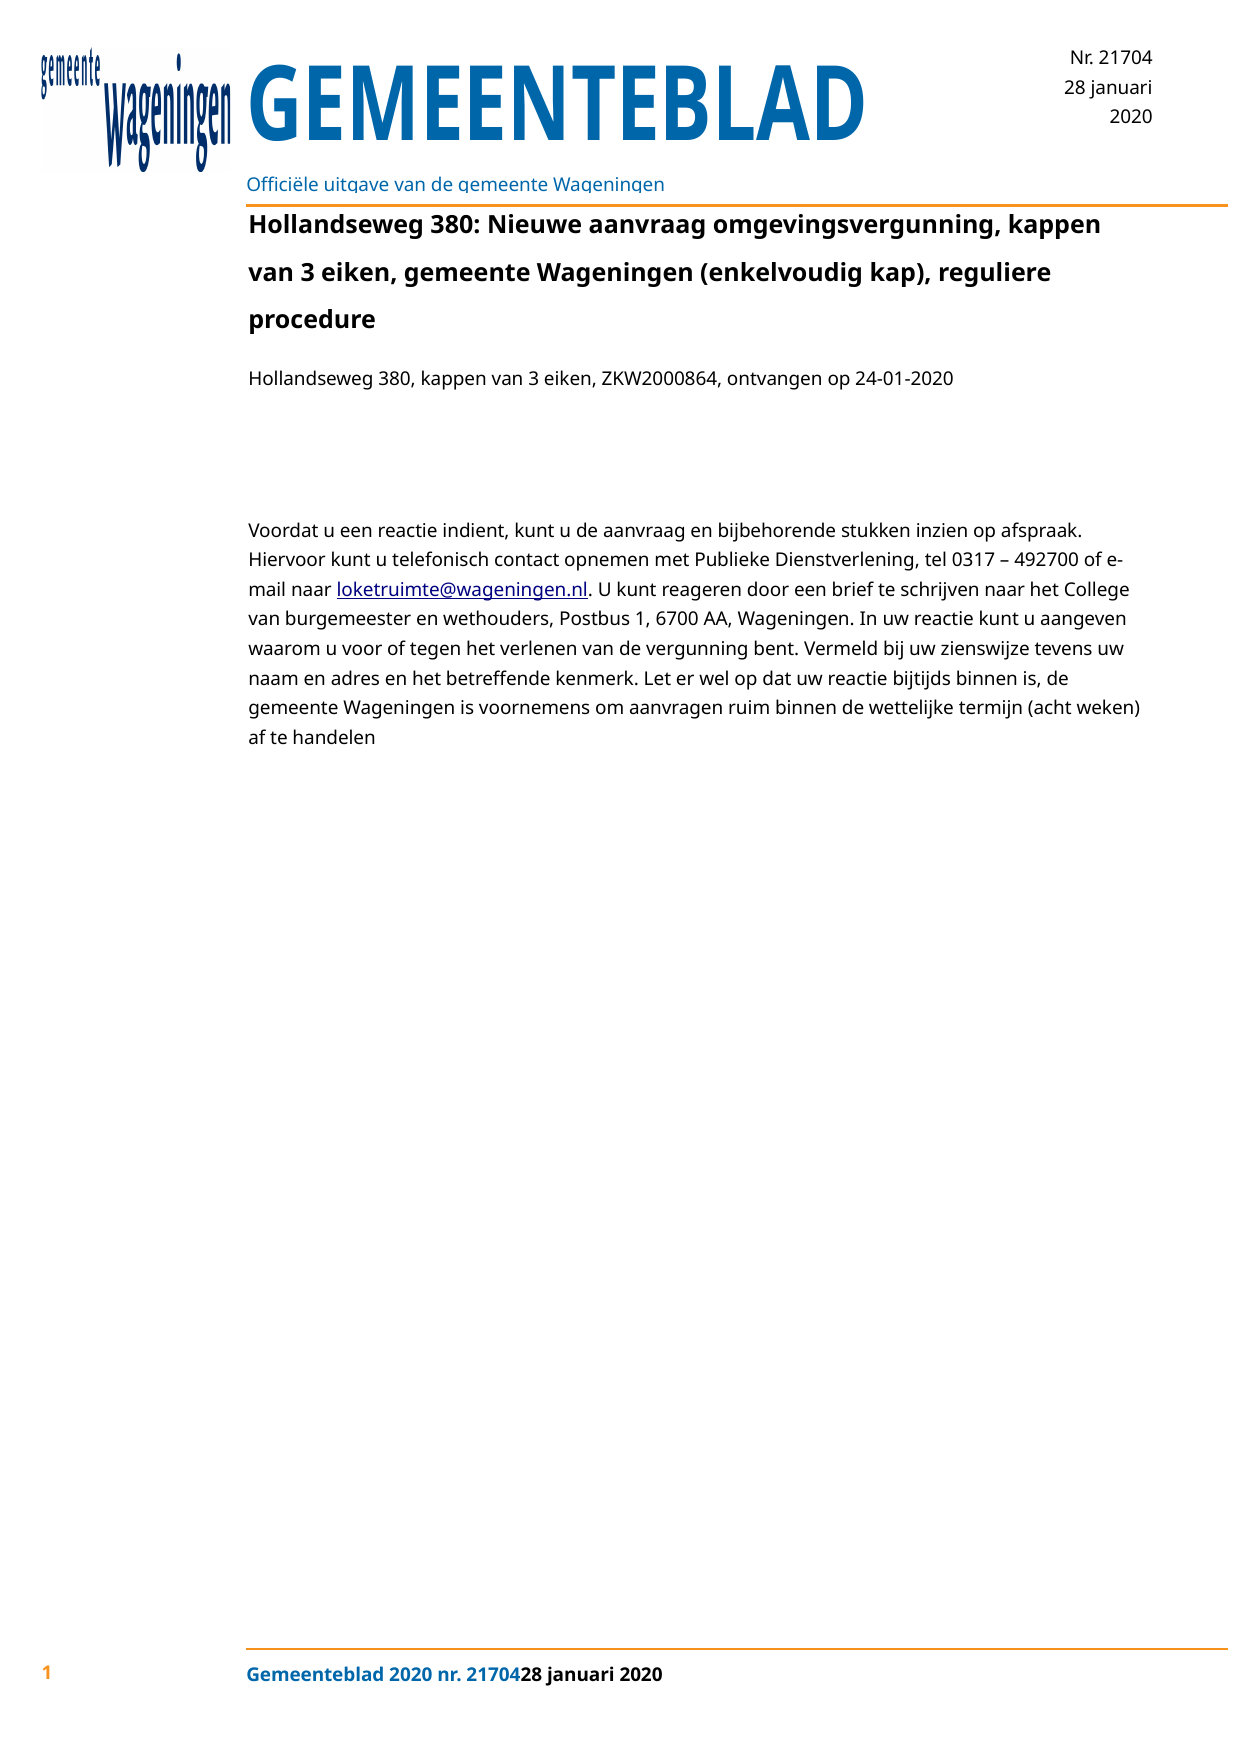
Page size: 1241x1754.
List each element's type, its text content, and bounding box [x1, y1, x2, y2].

text Hollandseweg 380, kappen van 3 eiken, ZKW2000864, ontvangen op 24-01-2020 [248, 366, 1152, 391]
text Voordat u een reactie indient, kunt u de aanvraag en bijbehorende stukken inzien op afspraak. Hiervoor kunt u telefonisch contact opnemen met Publieke Dienstverlening, tel 0317 – 492700 of e-mail naar loketruimte@wageningen.nl. U kunt reageren door een brief te schrijven naar het College van burgemeester en wethouders, Postbus 1, 6700 AA, Wageningen. In uw reactie kunt u aangeven waarom u voor of tegen het verlenen van de vergunning bent. Vermeld bij uw zienswijze tevens uw naam en adres en het betreffende kenmerk. Let er wel op dat uw reactie bijtijds binnen is, de gemeente Wageningen is voornemens om aanvragen ruim binnen de wettelijke termijn (acht weken) af te handelen [248, 517, 1152, 749]
picture [41, 47, 231, 172]
text Hollandseweg 380: Nieuwe aanvraag omgevingsvergunning, kappen van 3 eiken, gemeente Wageningen (enkelvoudig kap), reguliere procedure [248, 207, 1152, 336]
